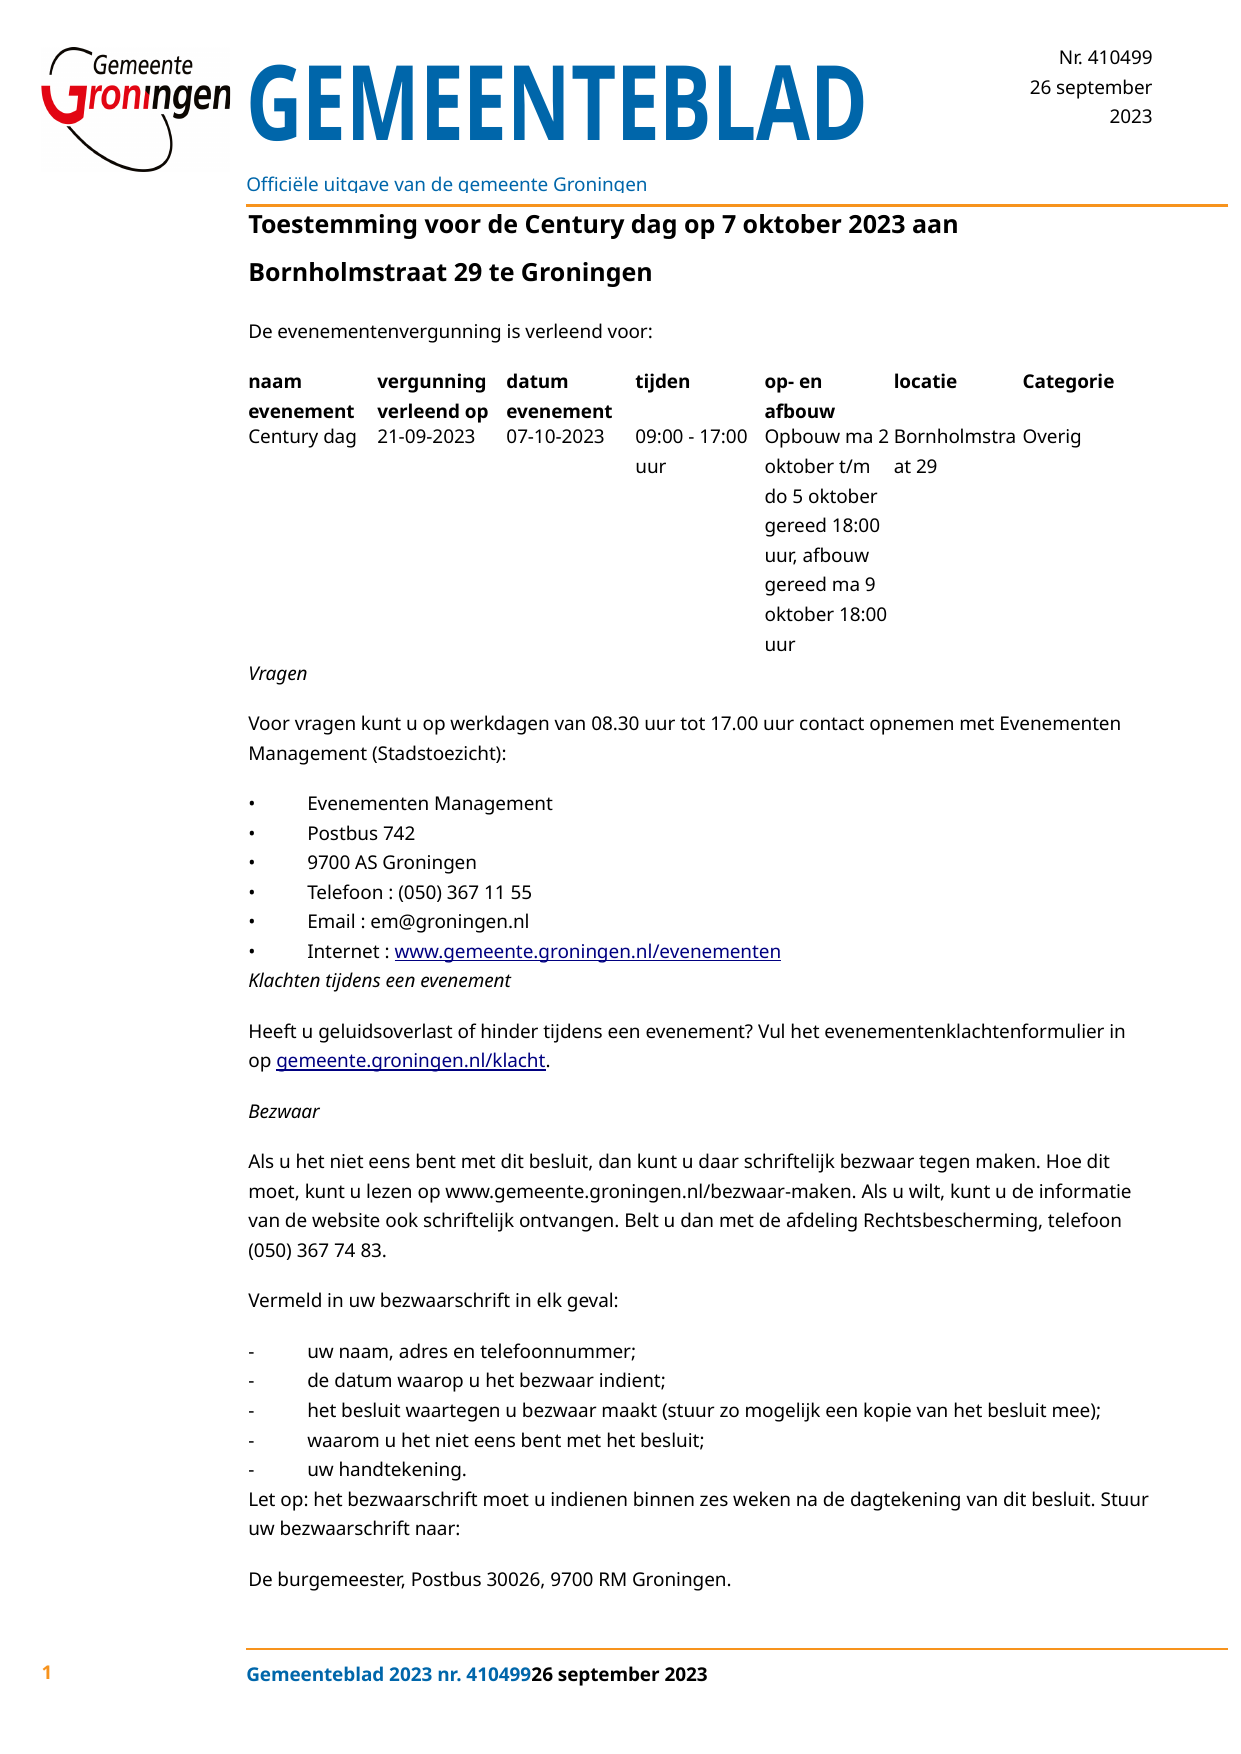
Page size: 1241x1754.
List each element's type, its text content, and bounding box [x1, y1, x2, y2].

table_header locatie [894, 369, 1022, 424]
table_cell Opbouw ma 2 oktober t/m do 5 oktober gereed 18:00 uur, afbouw gereed ma 9 oktober 18:00 uur [764, 424, 893, 657]
table_header tijden [635, 369, 764, 424]
table_cell Bornholmstraat 29 [894, 424, 1022, 657]
table_cell 07-10-2023 [506, 424, 635, 657]
table_cell Century dag [248, 424, 377, 657]
list Telefoon : (050) 367 11 55 [248, 879, 1152, 905]
table_header op- en afbouw [764, 369, 893, 424]
list waarom u het niet eens bent met het besluit; [248, 1427, 1152, 1453]
table_cell Overig [1023, 424, 1152, 657]
text Heeft u geluidsoverlast of hinder tijdens een evenement? Vul het evenementenklachtenformulier in op gemeente.groningen.nl/klacht. [248, 1018, 1152, 1073]
table_cell 21-09-2023 [377, 424, 506, 657]
text De evenementenvergunning is verleend voor: [248, 318, 1152, 344]
list de datum waarop u het bezwaar indient; [248, 1368, 1152, 1393]
table_header naam evenement [248, 369, 377, 424]
text Klachten tijdens een evenement [248, 968, 1152, 993]
list het besluit waartegen u bezwaar maakt (stuur zo mogelijk een kopie van het besluit mee); [248, 1397, 1152, 1423]
text Bezwaar [248, 1098, 1152, 1124]
table_header vergunning verleend op [377, 369, 506, 424]
text Toestemming voor de Century dag op 7 oktober 2023 aan Bornholmstraat 29 te Groningen [248, 207, 1152, 288]
picture [41, 47, 231, 172]
table_header datum evenement [506, 369, 635, 424]
list uw naam, adres en telefoonnummer; [248, 1338, 1152, 1364]
text Vragen [248, 660, 1152, 686]
list Internet : www.gemeente.groningen.nl/evenementen [248, 938, 1152, 964]
list Postbus 742 [248, 820, 1152, 846]
text Let op: het bezwaarschrift moet u indienen binnen zes weken na de dagtekening van dit besluit. Stuur uw bezwaarschrift naar: [248, 1486, 1152, 1541]
list Email : em@groningen.nl [248, 908, 1152, 934]
text De burgemeester, Postbus 30026, 9700 RM Groningen. [248, 1566, 1152, 1592]
table_cell 09:00 - 17:00 uur [635, 424, 764, 657]
list 9700 AS Groningen [248, 849, 1152, 875]
list Evenementen Management [248, 790, 1152, 816]
text Als u het niet eens bent met dit besluit, dan kunt u daar schriftelijk bezwaar tegen maken. Hoe dit moet, kunt u lezen op www.gemeente.groningen.nl/bezwaar-maken. Als u wilt, kunt u de informatie van de website ook schriftelijk ontvangen. Belt u dan met de afdeling Rechtsbescherming, telefoon (050) 367 74 83. [248, 1148, 1152, 1263]
list uw handtekening. [248, 1456, 1152, 1482]
text Voor vragen kunt u op werkdagen van 08.30 uur tot 17.00 uur contact opnemen met Evenementen Management (Stadstoezicht): [248, 710, 1152, 766]
table_header Categorie [1023, 369, 1152, 424]
text Vermeld in uw bezwaarschrift in elk geval: [248, 1288, 1152, 1313]
